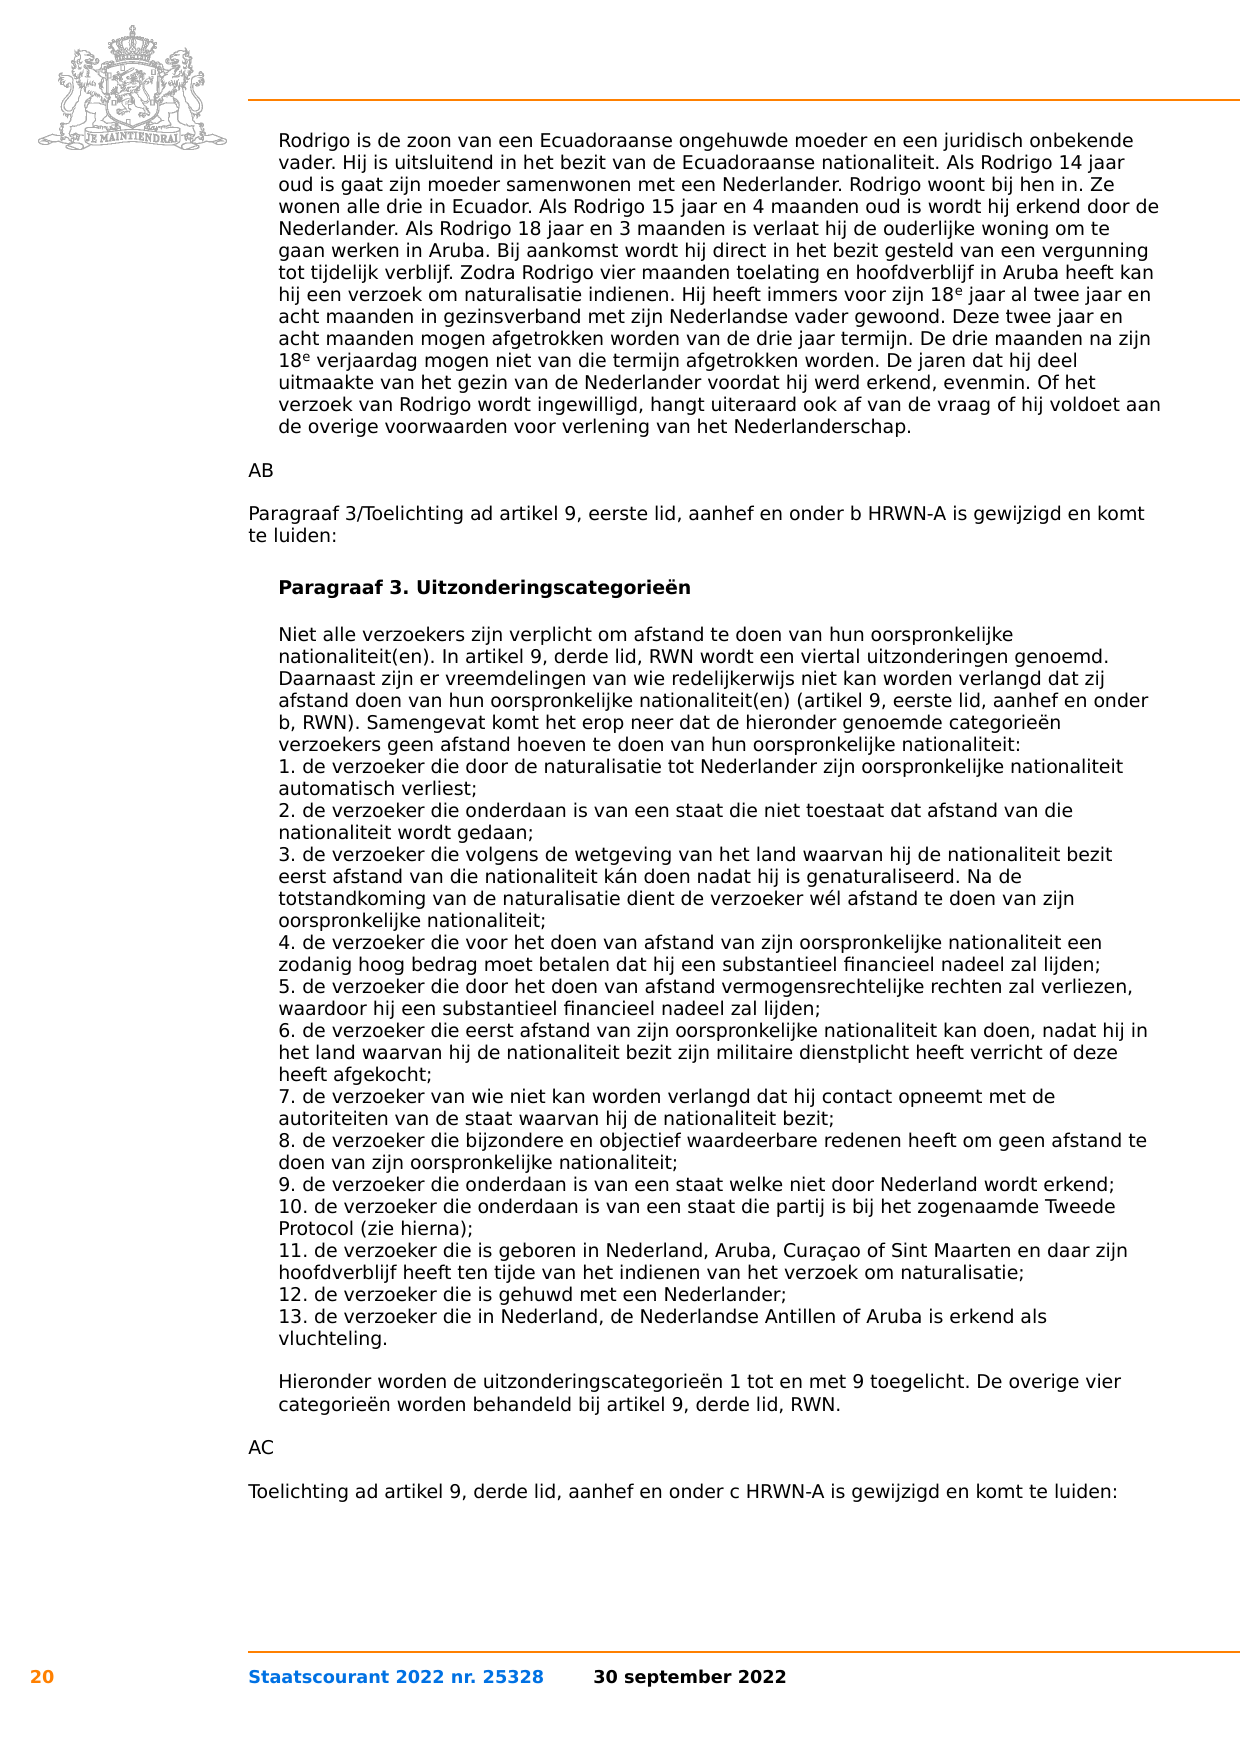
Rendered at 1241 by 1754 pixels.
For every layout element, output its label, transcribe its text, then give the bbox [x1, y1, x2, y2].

subtitle Paragraaf 3. Uitzonderingscategorieën [278, 577, 1163, 599]
picture [38, 25, 227, 150]
text 2. de verzoeker die onderdaan is van een staat die niet toestaat dat afstand van die nationaliteit wordt gedaan; [278, 800, 1163, 844]
text 7. de verzoeker van wie niet kan worden verlangd dat hij contact opneemt met de autoriteiten van de staat waarvan hij de nationaliteit bezit; [278, 1086, 1163, 1130]
text Rodrigo is de zoon van een Ecuadoraanse ongehuwde moeder en een juridisch onbekende vader. Hij is uitsluitend in het bezit van de Ecuadoraanse nationaliteit. Als Rodrigo 14 jaar oud is gaat zijn moeder samenwonen met een Nederlander. Rodrigo woont bij hen in. Ze wonen alle drie in Ecuador. Als Rodrigo 15 jaar en 4 maanden oud is wordt hij erkend door de Nederlander. Als Rodrigo 18 jaar en 3 maanden is verlaat hij de ouderlijke woning om te gaan werken in Aruba. Bij aankomst wordt hij direct in het bezit gesteld van een vergunning tot tijdelijk verblijf. Zodra Rodrigo vier maanden toelating en hoofdverblijf in Aruba heeft kan hij een verzoek om naturalisatie indienen. Hij heeft immers voor zijn 18e jaar al twee jaar en acht maanden in gezinsverband met zijn Nederlandse vader gewoond. Deze twee jaar en acht maanden mogen afgetrokken worden van de drie jaar termijn. De drie maanden na zijn 18e verjaardag mogen niet van die termijn afgetrokken worden. De jaren dat hij deel uitmaakte van het gezin van de Nederlander voordat hij werd erkend, evenmin. Of het verzoek van Rodrigo wordt ingewilligd, hangt uiteraard ook af van de vraag of hij voldoet aan de overige voorwaarden voor verlening van het Nederlanderschap. [278, 130, 1163, 438]
text 11. de verzoeker die is geboren in Nederland, Aruba, Curaçao of Sint Maarten en daar zijn hoofdverblijf heeft ten tijde van het indienen van het verzoek om naturalisatie; [278, 1240, 1163, 1284]
text 6. de verzoeker die eerst afstand van zijn oorspronkelijke nationaliteit kan doen, nadat hij in het land waarvan hij de nationaliteit bezit zijn militaire dienstplicht heeft verricht of deze heeft afgekocht; [278, 1020, 1163, 1086]
text 9. de verzoeker die onderdaan is van een staat welke niet door Nederland wordt erkend; [278, 1174, 1163, 1196]
text Toelichting ad artikel 9, derde lid, aanhef en onder c HRWN-A is gewijzigd en komt te luiden: [248, 1481, 1163, 1503]
text 10. de verzoeker die onderdaan is van een staat die partij is bij het zogenaamde Tweede Protocol (zie hierna); [278, 1196, 1163, 1240]
text 4. de verzoeker die voor het doen van afstand van zijn oorspronkelijke nationaliteit een zodanig hoog bedrag moet betalen dat hij een substantieel financieel nadeel zal lijden; [278, 932, 1163, 976]
text Hieronder worden de uitzonderingscategorieën 1 tot en met 9 toegelicht. De overige vier categorieën worden behandeld bij artikel 9, derde lid, RWN. [278, 1371, 1163, 1415]
text 13. de verzoeker die in Nederland, de Nederlandse Antillen of Aruba is erkend als vluchteling. [278, 1306, 1163, 1349]
text Niet alle verzoekers zijn verplicht om afstand te doen van hun oorspronkelijke nationaliteit(en). In artikel 9, derde lid, RWN wordt een viertal uitzonderingen genoemd. Daarnaast zijn er vreemdelingen van wie redelijkerwijs niet kan worden verlangd dat zij afstand doen van hun oorspronkelijke nationaliteit(en) (artikel 9, eerste lid, aanhef en onder b, RWN). Samengevat komt het erop neer dat de hieronder genoemde categorieën verzoekers geen afstand hoeven te doen van hun oorspronkelijke nationaliteit: [278, 624, 1163, 756]
text AB [248, 459, 1163, 481]
text 12. de verzoeker die is gehuwd met een Nederlander; [278, 1284, 1163, 1306]
text 8. de verzoeker die bijzondere en objectief waardeerbare redenen heeft om geen afstand te doen van zijn oorspronkelijke nationaliteit; [278, 1130, 1163, 1174]
text AC [248, 1437, 1163, 1459]
text 3. de verzoeker die volgens de wetgeving van het land waarvan hij de nationaliteit bezit eerst afstand van die nationaliteit kán doen nadat hij is genaturaliseerd. Na de totstandkoming van de naturalisatie dient de verzoeker wél afstand te doen van zijn oorspronkelijke nationaliteit; [278, 844, 1163, 932]
text 5. de verzoeker die door het doen van afstand vermogensrechtelijke rechten zal verliezen, waardoor hij een substantieel financieel nadeel zal lijden; [278, 976, 1163, 1020]
text 1. de verzoeker die door de naturalisatie tot Nederlander zijn oorspronkelijke nationaliteit automatisch verliest; [278, 756, 1163, 800]
text Paragraaf 3/Toelichting ad artikel 9, eerste lid, aanhef en onder b HRWN-A is gewijzigd en komt te luiden: [248, 503, 1163, 547]
